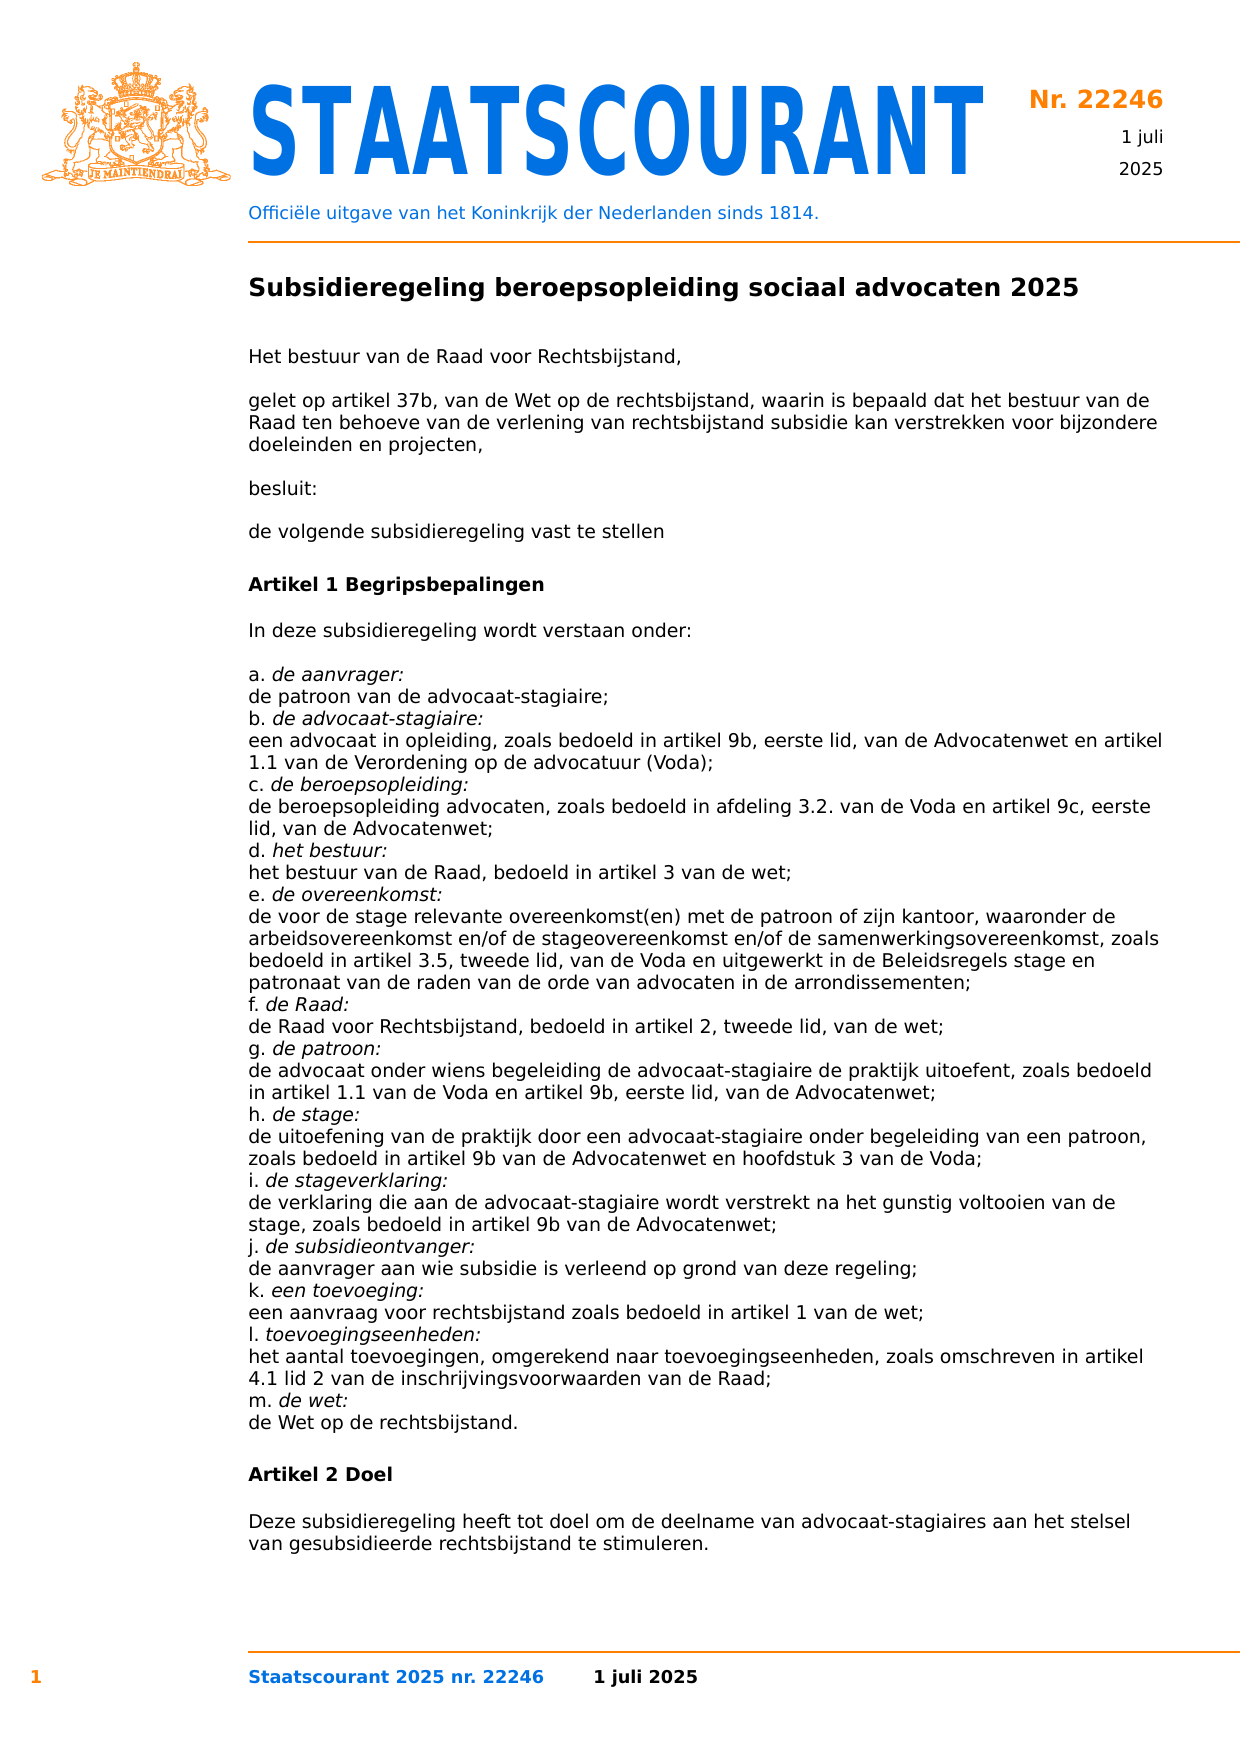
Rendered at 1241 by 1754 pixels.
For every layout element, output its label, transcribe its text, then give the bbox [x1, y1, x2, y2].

text j. de subsidieontvanger: [248, 1236, 1163, 1258]
text de Raad voor Rechtsbijstand, bedoeld in artikel 2, tweede lid, van de wet; [248, 1016, 1163, 1038]
table_header Nr. 22246 [998, 62, 1240, 121]
table_cell Officiële uitgave van het Koninkrijk der Nederlanden sinds 1814. [248, 203, 1240, 241]
text h. de stage: [248, 1104, 1163, 1126]
table_cell 2025 [998, 153, 1240, 203]
table_cell 1 juli [998, 121, 1240, 153]
table_header [25, 62, 248, 241]
subtitle Artikel 2 Doel [248, 1463, 1163, 1486]
table_header STAATSCOURANT [248, 62, 998, 203]
text de volgende subsidieregeling vast te stellen [248, 521, 1163, 543]
text i. de stageverklaring: [248, 1170, 1163, 1192]
text a. de aanvrager: [248, 664, 1163, 686]
text b. de advocaat-stagiaire: [248, 708, 1163, 730]
text Het bestuur van de Raad voor Rechtsbijstand, [248, 346, 1163, 368]
text het bestuur van de Raad, bedoeld in artikel 3 van de wet; [248, 862, 1163, 884]
text de beroepsopleiding advocaten, zoals bedoeld in afdeling 3.2. van de Voda en artikel 9c, eerste lid, van de Advocatenwet; [248, 796, 1163, 840]
text de aanvrager aan wie subsidie is verleend op grond van deze regeling; [248, 1258, 1163, 1280]
text In deze subsidieregeling wordt verstaan onder: [248, 620, 1163, 642]
text d. het bestuur: [248, 840, 1163, 862]
text de Wet op de rechtsbijstand. [248, 1412, 1163, 1433]
text de voor de stage relevante overeenkomst(en) met de patroon of zijn kantoor, waaronder de arbeidsovereenkomst en/of de stageovereenkomst en/of de samenwerkingsovereenkomst, zoals bedoeld in artikel 3.5, tweede lid, van de Voda en uitgewerkt in de Beleidsregels stage en patronaat van de raden van de orde van advocaten in de arrondissementen; [248, 906, 1163, 994]
text f. de Raad: [248, 994, 1163, 1016]
text g. de patroon: [248, 1038, 1163, 1060]
text het aantal toevoegingen, omgerekend naar toevoegingseenheden, zoals omschreven in artikel 4.1 lid 2 van de inschrijvingsvoorwaarden van de Raad; [248, 1346, 1163, 1389]
text gelet op artikel 37b, van de Wet op de rechtsbijstand, waarin is bepaald dat het bestuur van de Raad ten behoeve van de verlening van rechtsbijstand subsidie kan verstrekken voor bijzondere doeleinden en projecten, [248, 390, 1163, 456]
subtitle Subsidieregeling beroepsopleiding sociaal advocaten 2025 [248, 273, 1163, 302]
text c. de beroepsopleiding: [248, 774, 1163, 796]
text de uitoefening van de praktijk door een advocaat-stagiaire onder begeleiding van een patroon, zoals bedoeld in artikel 9b van de Advocatenwet en hoofdstuk 3 van de Voda; [248, 1126, 1163, 1170]
text de verklaring die aan de advocaat-stagiaire wordt verstrekt na het gunstig voltooien van de stage, zoals bedoeld in artikel 9b van de Advocatenwet; [248, 1192, 1163, 1236]
text de patroon van de advocaat-stagiaire; [248, 686, 1163, 708]
picture [41, 62, 231, 186]
subtitle Artikel 1 Begripsbepalingen [248, 573, 1163, 595]
text besluit: [248, 478, 1163, 499]
text Deze subsidieregeling heeft tot doel om de deelname van advocaat-stagiaires aan het stelsel van gesubsidieerde rechtsbijstand te stimuleren. [248, 1511, 1163, 1554]
text m. de wet: [248, 1389, 1163, 1412]
text e. de overeenkomst: [248, 884, 1163, 906]
text een aanvraag voor rechtsbijstand zoals bedoeld in artikel 1 van de wet; [248, 1302, 1163, 1324]
text l. toevoegingseenheden: [248, 1324, 1163, 1346]
text k. een toevoeging: [248, 1280, 1163, 1302]
text de advocaat onder wiens begeleiding de advocaat-stagiaire de praktijk uitoefent, zoals bedoeld in artikel 1.1 van de Voda en artikel 9b, eerste lid, van de Advocatenwet; [248, 1060, 1163, 1104]
text een advocaat in opleiding, zoals bedoeld in artikel 9b, eerste lid, van de Advocatenwet en artikel 1.1 van de Verordening op de advocatuur (Voda); [248, 730, 1163, 774]
